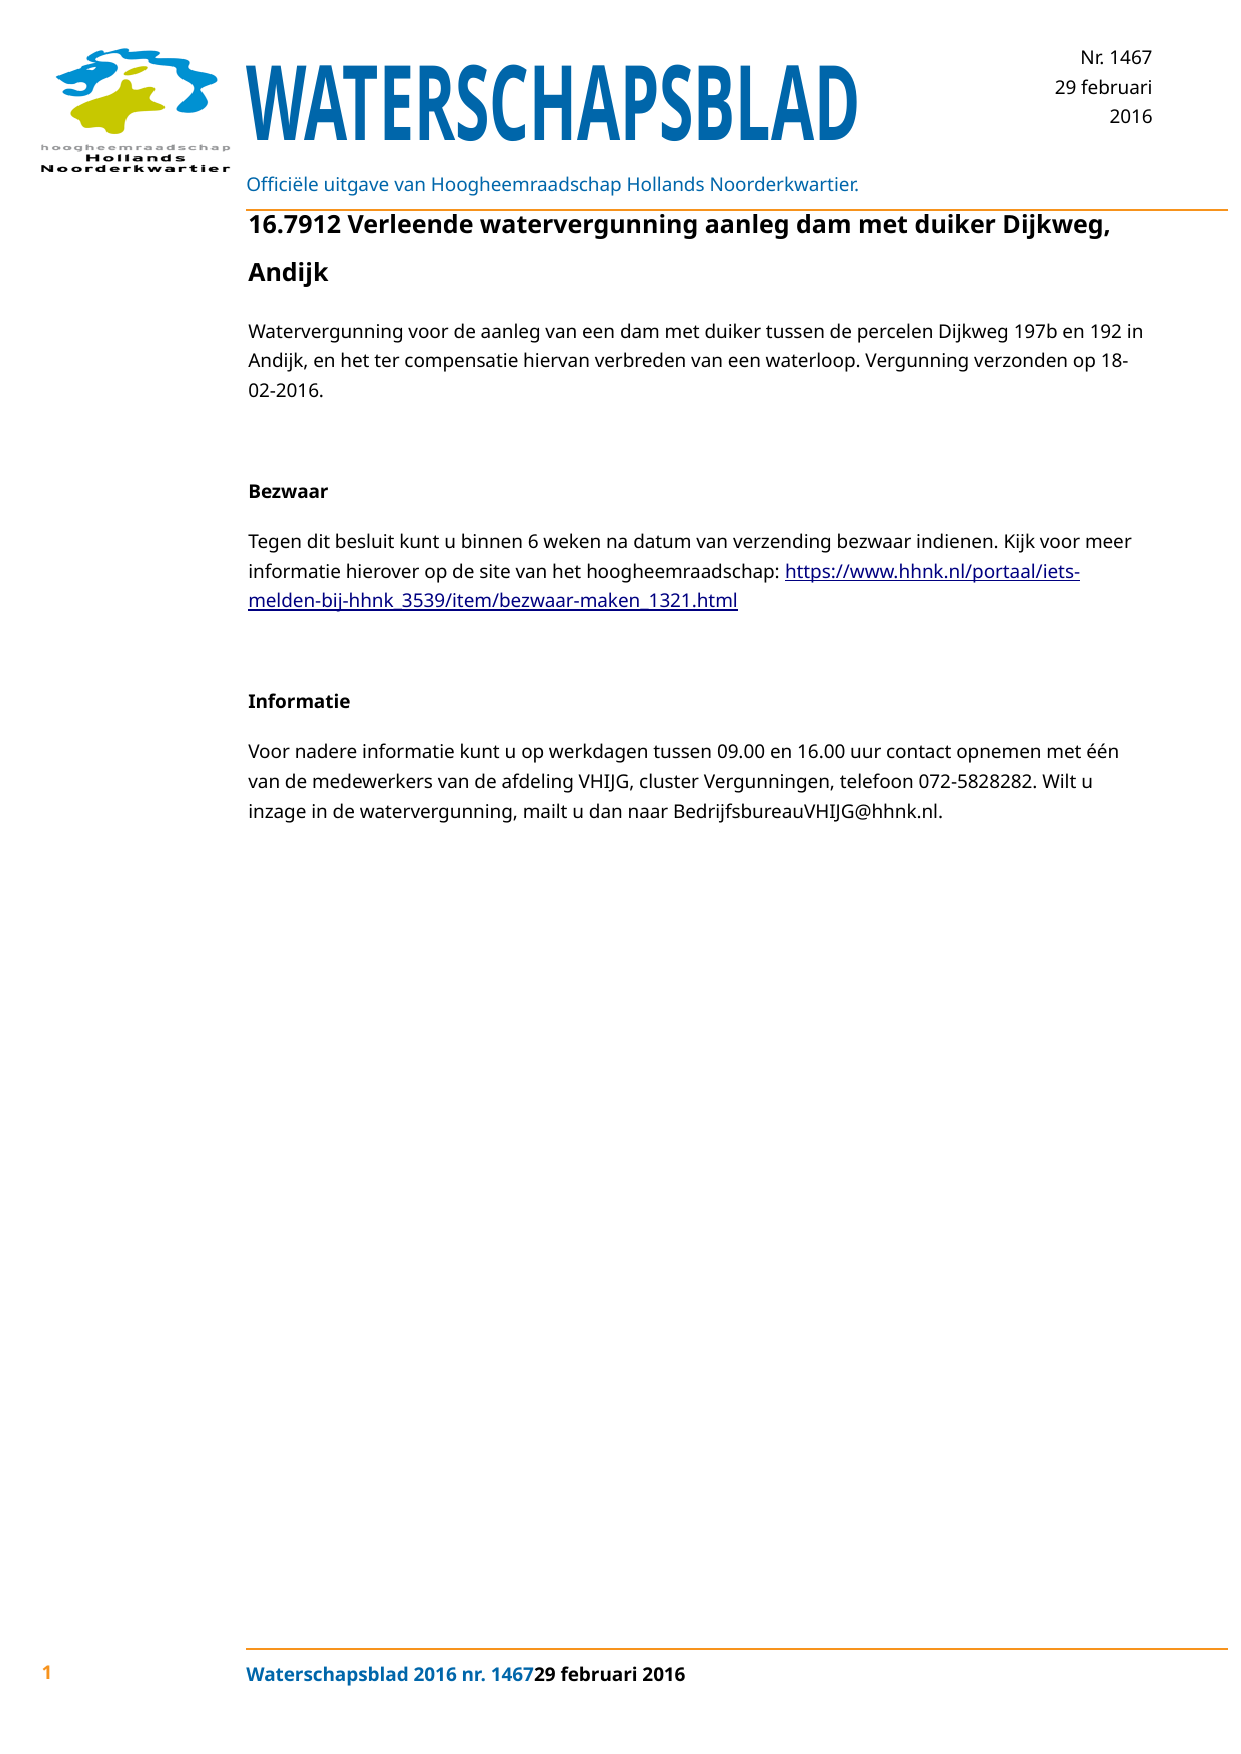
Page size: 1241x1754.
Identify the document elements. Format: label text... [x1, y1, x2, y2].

text Watervergunning voor de aanleg van een dam met duiker tussen de percelen Dijkweg 197b en 192 in Andijk, en het ter compensatie hiervan verbreden van een waterloop. Vergunning verzonden op 18-02-2016. [248, 318, 1152, 403]
text Tegen dit besluit kunt u binnen 6 weken na datum van verzending bezwaar indienen. Kijk voor meer informatie hierover op de site van het hoogheemraadschap: https://www.hhnk.nl/portaal/iets-melden-bij-hhnk_3539/item/bezwaar-maken_1321.html [248, 528, 1152, 613]
text 16.7912 Verleende watervergunning aanleg dam met duiker Dijkweg, Andijk [248, 211, 1152, 288]
text Voor nadere informatie kunt u op werkdagen tussen 09.00 en 16.00 uur contact opnemen met één van de medewerkers van de afdeling VHIJG, cluster Vergunningen, telefoon 072-5828282. Wilt u inzage in de watervergunning, mailt u dan naar BedrijfsbureauVHIJG@hhnk.nl. [248, 739, 1152, 824]
text Bezwaar [248, 478, 1152, 504]
text Informatie [248, 688, 1152, 714]
picture [41, 47, 231, 172]
